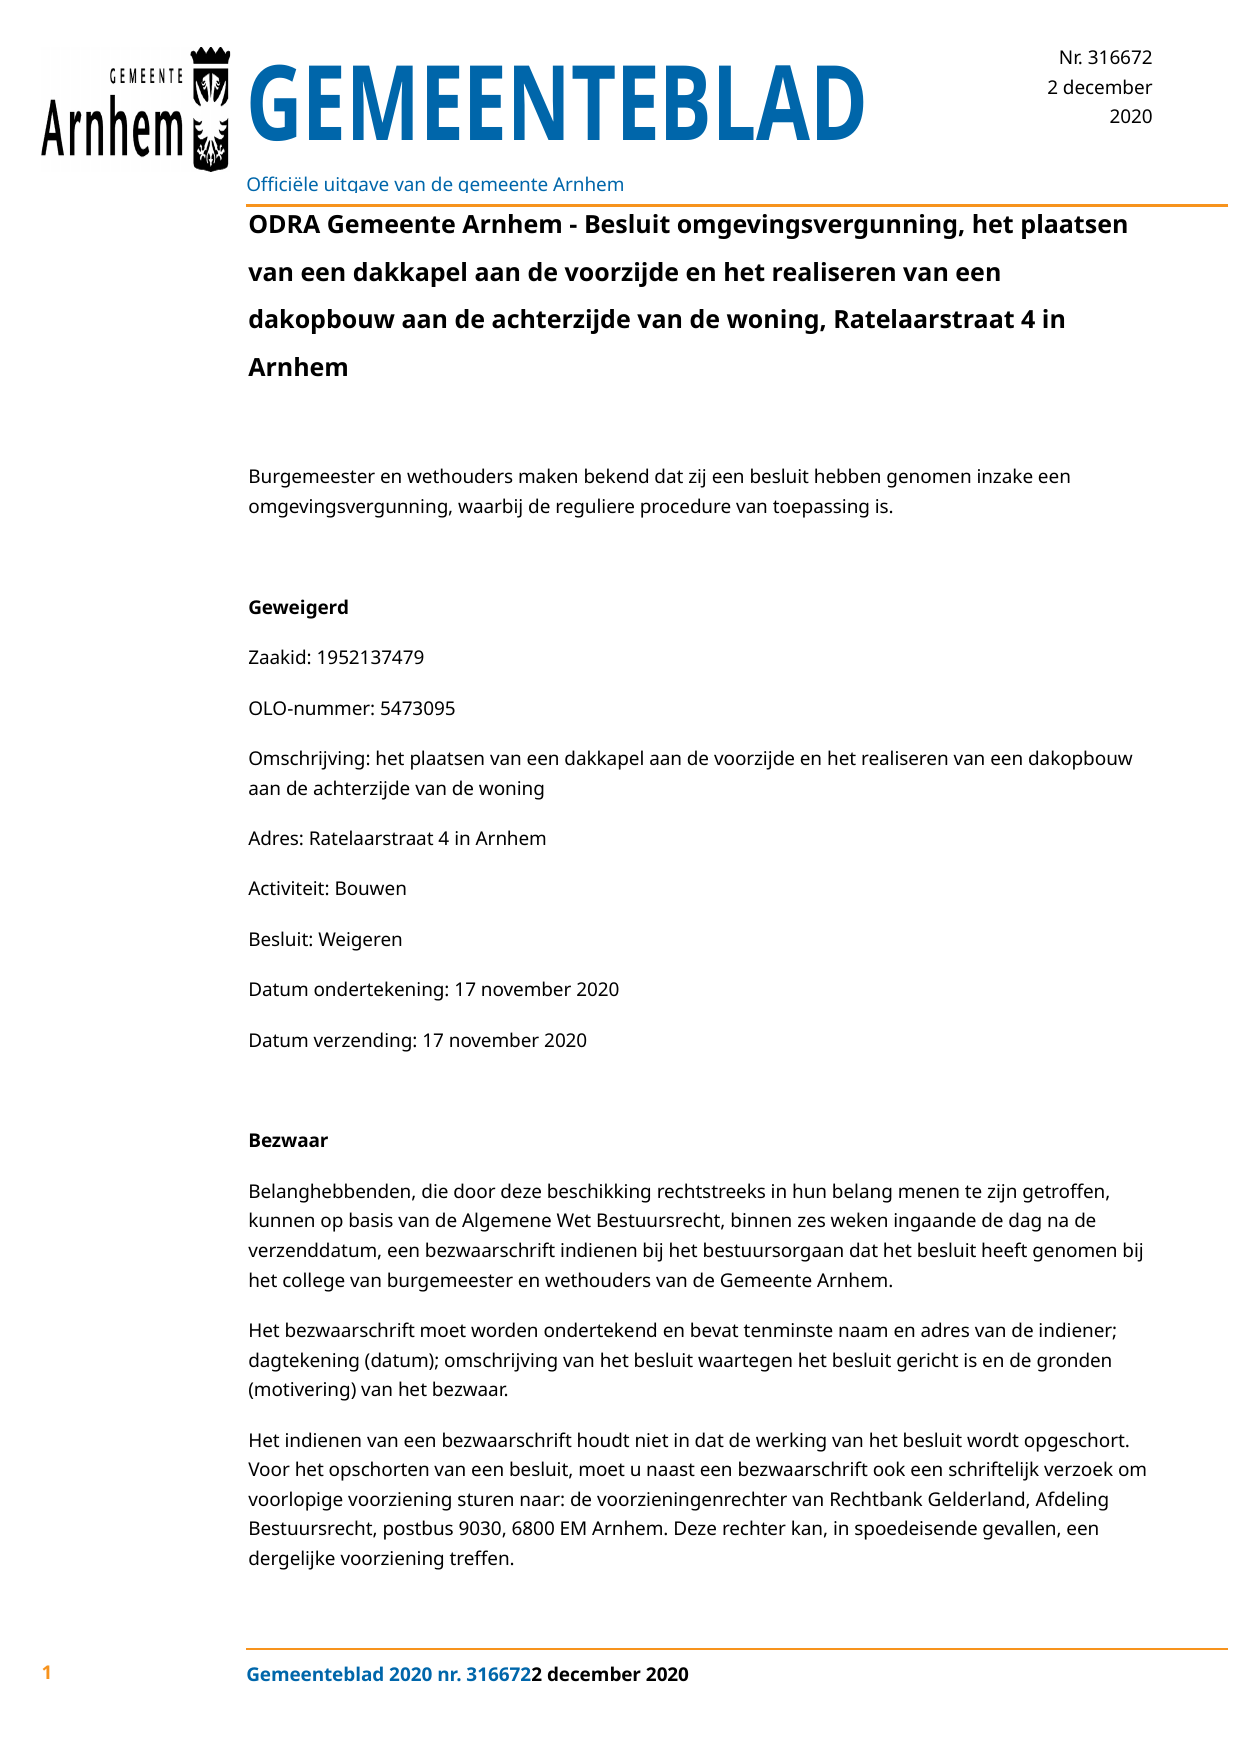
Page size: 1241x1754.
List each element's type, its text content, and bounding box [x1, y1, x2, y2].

text Burgemeester en wethouders maken bekend dat zij een besluit hebben genomen inzake een omgevingsvergunning, waarbij de reguliere procedure van toepassing is. [248, 463, 1152, 519]
text Zaakid: 1952137479 [248, 644, 1152, 670]
picture [41, 47, 231, 172]
text Het bezwaarschrift moet worden ondertekend en bevat tenminste naam en adres van de indiener; dagtekening (datum); omschrijving van het besluit waartegen het besluit gericht is en de gronden (motivering) van het bezwaar. [248, 1317, 1152, 1402]
text Geweigerd [248, 594, 1152, 620]
text ODRA Gemeente Arnhem - Besluit omgevingsvergunning, het plaatsen van een dakkapel aan de voorzijde en het realiseren van een dakopbouw aan de achterzijde van de woning, Ratelaarstraat 4 in Arnhem [248, 207, 1152, 384]
text Omschrijving: het plaatsen van een dakkapel aan de voorzijde en het realiseren van een dakopbouw aan de achterzijde van de woning [248, 745, 1152, 801]
text OLO-nummer: 5473095 [248, 695, 1152, 721]
text Bezwaar [248, 1128, 1152, 1153]
text Belanghebbenden, die door deze beschikking rechtstreeks in hun belang menen te zijn getroffen, kunnen op basis van de Algemene Wet Bestuursrecht, binnen zes weken ingaande de dag na de verzenddatum, een bezwaarschrift indienen bij het bestuursorgaan dat het besluit heeft genomen bij het college van burgemeester en wethouders van de Gemeente Arnhem. [248, 1178, 1152, 1293]
text Datum ondertekening: 17 november 2020 [248, 976, 1152, 1002]
text Activiteit: Bouwen [248, 876, 1152, 901]
text Adres: Ratelaarstraat 4 in Arnhem [248, 825, 1152, 851]
text Het indienen van een bezwaarschrift houdt niet in dat de werking van het besluit wordt opgeschort. Voor het opschorten van een besluit, moet u naast een bezwaarschrift ook een schriftelijk verzoek om voorlopige voorziening sturen naar: de voorzieningenrechter van Rechtbank Gelderland, Afdeling Bestuursrecht, postbus 9030, 6800 EM Arnhem. Deze rechter kan, in spoedeisende gevallen, een dergelijke voorziening treffen. [248, 1427, 1152, 1571]
text Besluit: Weigeren [248, 926, 1152, 952]
text Datum verzending: 17 november 2020 [248, 1027, 1152, 1053]
